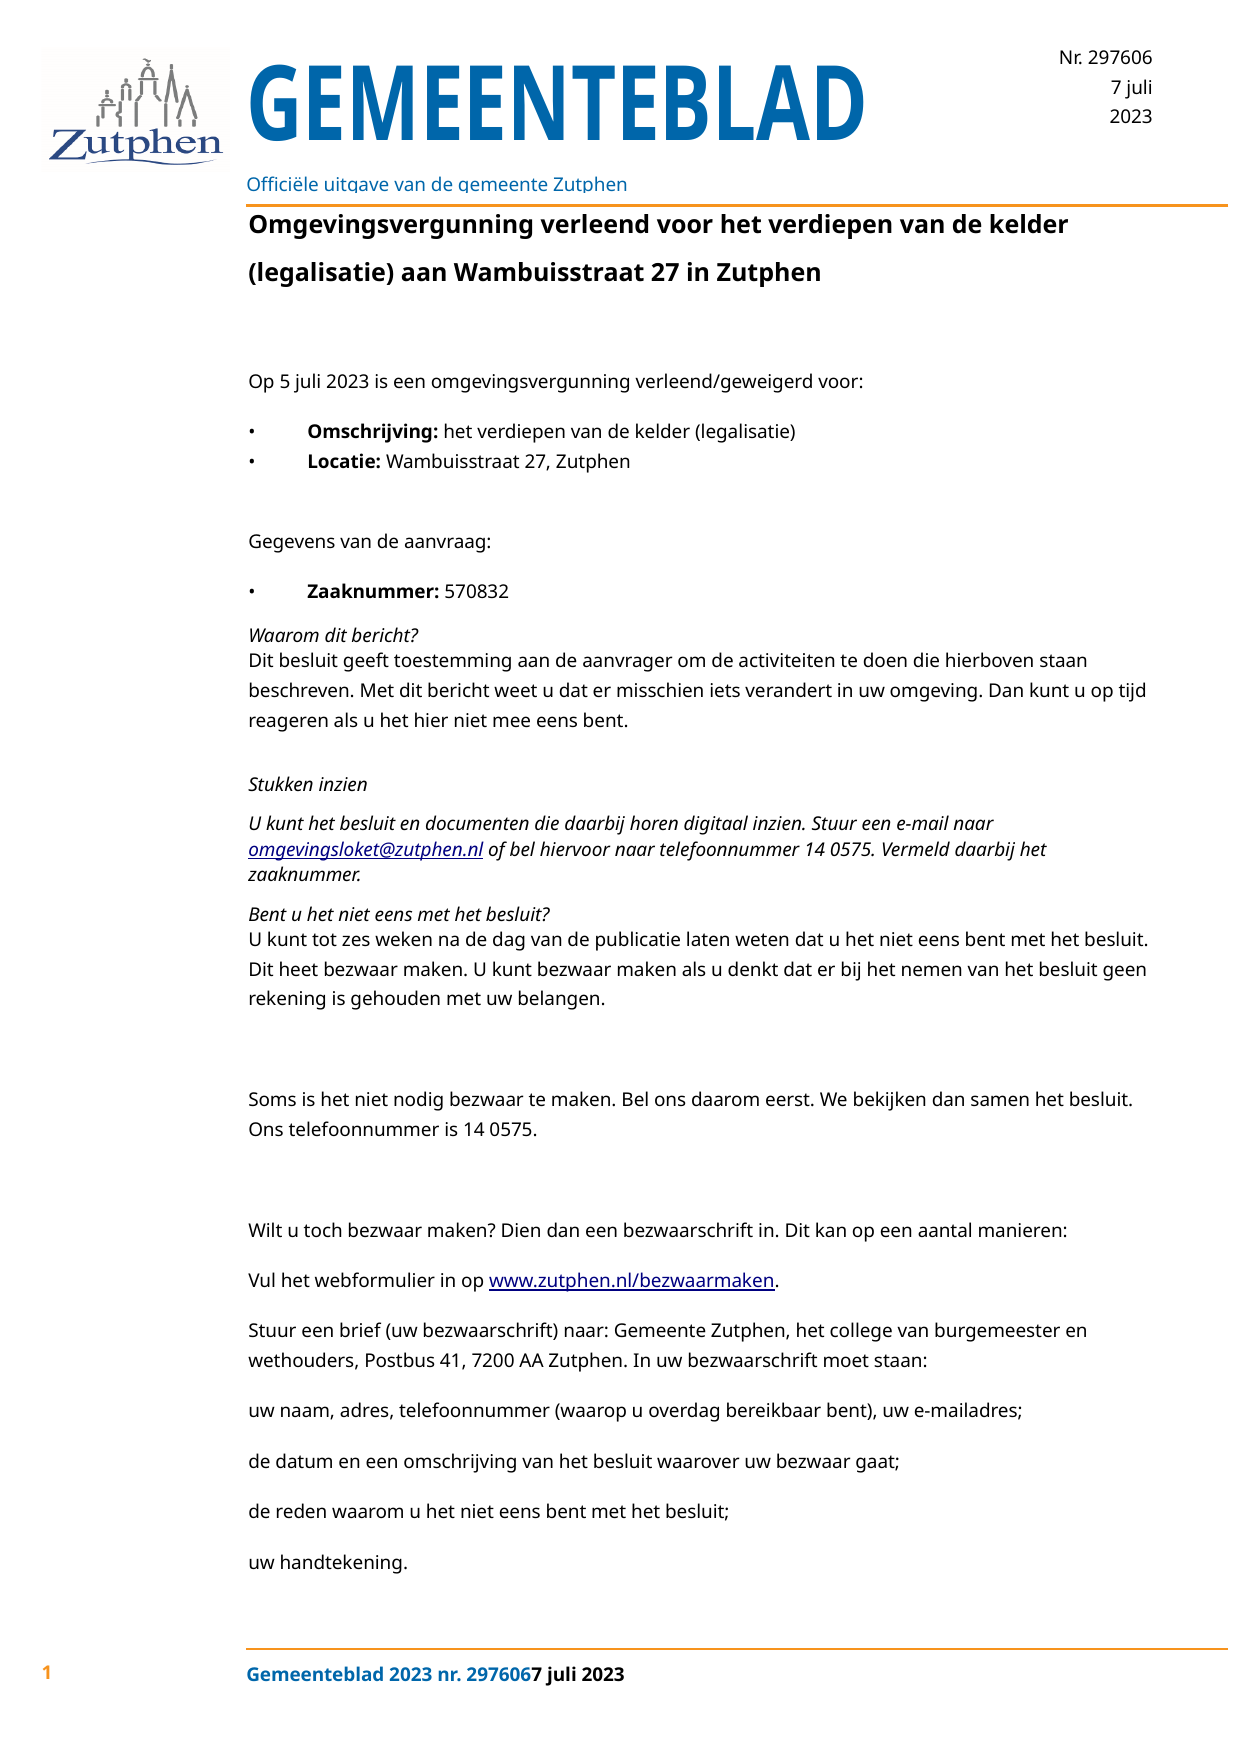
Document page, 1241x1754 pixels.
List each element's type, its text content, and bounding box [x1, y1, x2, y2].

text Soms is het niet nodig bezwaar te maken. Bel ons daarom eerst. We bekijken dan samen het besluit. Ons telefoonnummer is 14 0575. [248, 1086, 1152, 1142]
text Stuur een brief (uw bezwaarschrift) naar: Gemeente Zutphen, het college van burgemeester en wethouders, Postbus 41, 7200 AA Zutphen. In uw bezwaarschrift moet staan: [248, 1318, 1152, 1373]
text U kunt het besluit en documenten die daarbij horen digitaal inzien. Stuur een e-mail naar omgevingsloket@zutphen.nl of bel hiervoor naar telefoonnummer 14 0575. Vermeld daarbij het zaaknummer. [248, 810, 1152, 887]
text Waarom dit bericht? [248, 622, 1152, 648]
text Bent u het niet eens met het besluit? [248, 901, 1152, 926]
list Omschrijving: het verdiepen van de kelder (legalisatie) [248, 419, 1152, 444]
list Locatie: Wambuisstraat 27, Zutphen [248, 448, 1152, 474]
text Dit besluit geeft toestemming aan de aanvrager om de activiteiten te doen die hierboven staan beschreven. Met dit bericht weet u dat er misschien iets verandert in uw omgeving. Dan kunt u op tijd reageren als u het hier niet mee eens bent. [248, 648, 1152, 732]
text de reden waarom u het niet eens bent met het besluit; [248, 1498, 1152, 1524]
text uw naam, adres, telefoonnummer (waarop u overdag bereikbaar bent), uw e-mailadres; [248, 1398, 1152, 1423]
text U kunt tot zes weken na de dag van de publicatie laten weten dat u het niet eens bent met het besluit. Dit heet bezwaar maken. U kunt bezwaar maken als u denkt dat er bij het nemen van het besluit geen rekening is gehouden met uw belangen. [248, 926, 1152, 1011]
list Zaaknummer: 570832 [248, 579, 1152, 604]
text Gegevens van de aanvraag: [248, 528, 1152, 554]
text Op 5 juli 2023 is een omgevingsvergunning verleend/geweigerd voor: [248, 368, 1152, 394]
picture [41, 47, 231, 172]
text Omgevingsvergunning verleend voor het verdiepen van de kelder (legalisatie) aan Wambuisstraat 27 in Zutphen [248, 207, 1152, 288]
text de datum en een omschrijving van het besluit waarover uw bezwaar gaat; [248, 1448, 1152, 1474]
text Stukken inzien [248, 771, 1152, 796]
text Wilt u toch bezwaar maken? Dien dan een bezwaarschrift in. Dit kan op een aantal manieren: [248, 1217, 1152, 1243]
text Vul het webformulier in op www.zutphen.nl/bezwaarmaken. [248, 1267, 1152, 1293]
text uw handtekening. [248, 1549, 1152, 1575]
